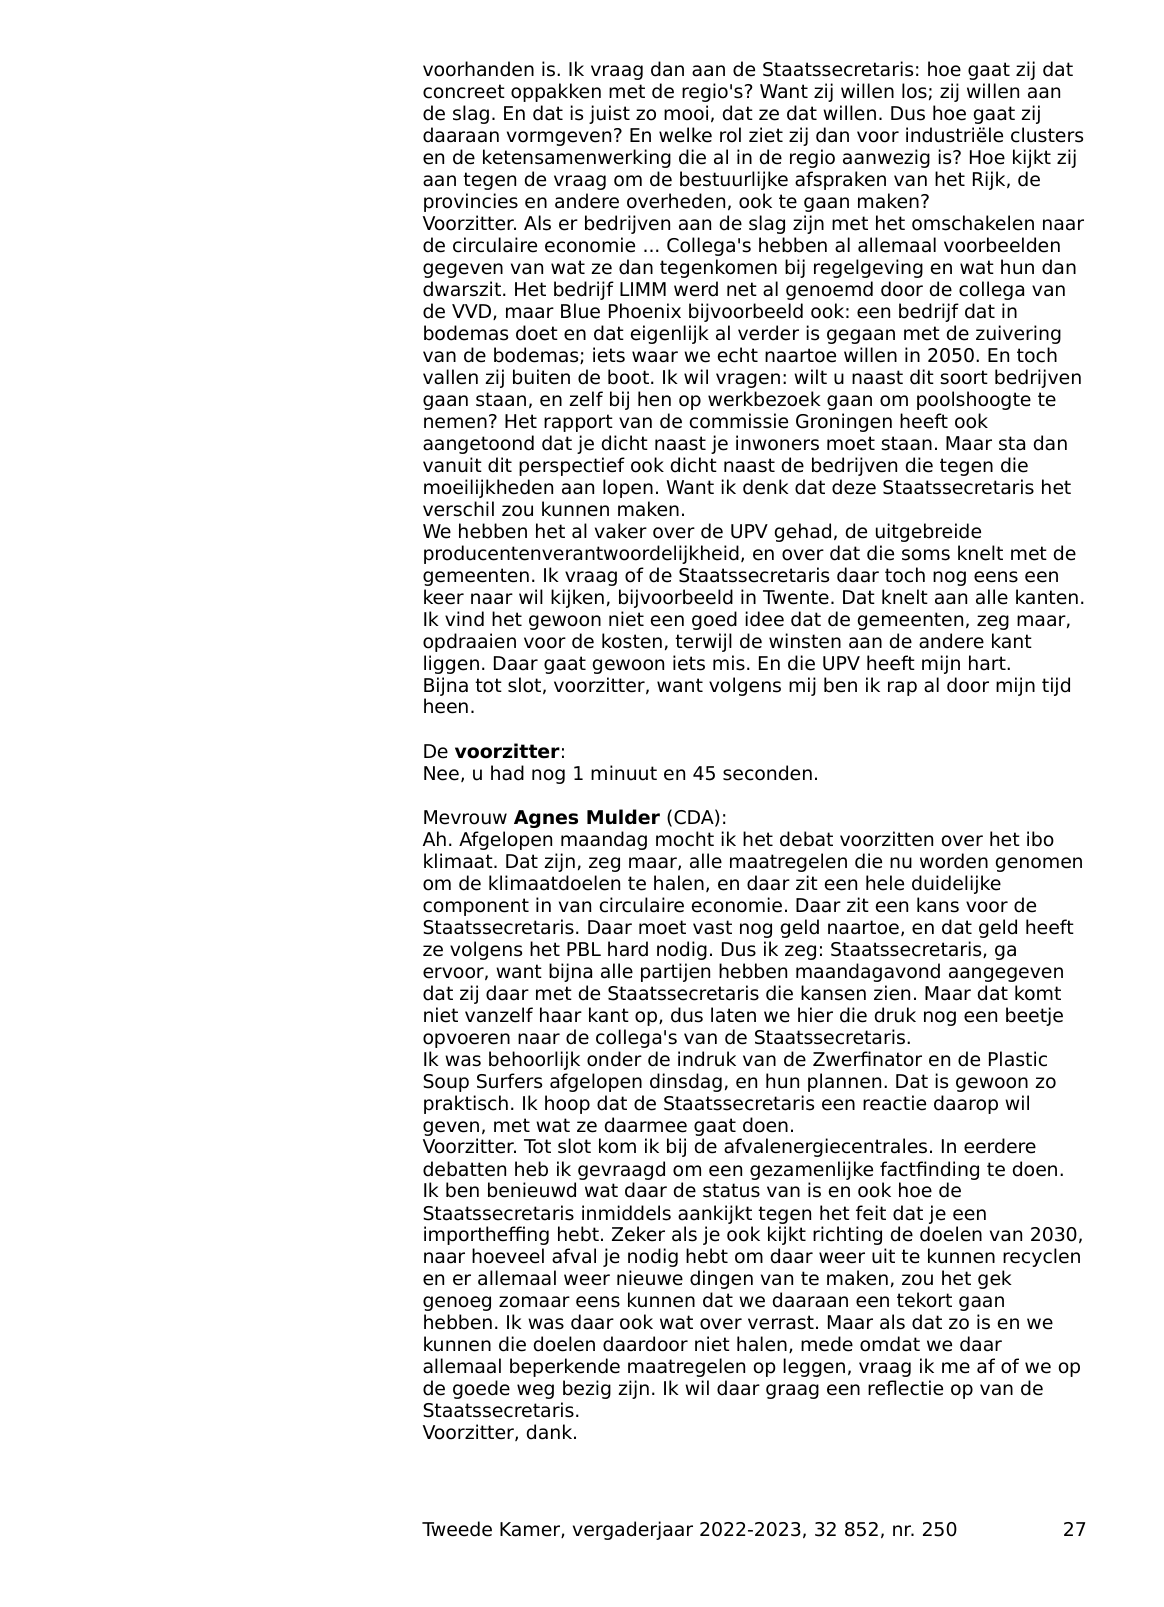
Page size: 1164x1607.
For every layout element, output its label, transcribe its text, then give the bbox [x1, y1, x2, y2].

text Voorzitter. Tot slot kom ik bij de afvalenergiecentrales. In eerdere debatten heb ik gevraagd om een gezamenlijke factfinding te doen. Ik ben benieuwd wat daar de status van is en ook hoe de Staatssecretaris inmiddels aankijkt tegen het feit dat je een importheffing hebt. Zeker als je ook kijkt richting de doelen van 2030, naar hoeveel afval je nodig hebt om daar weer uit te kunnen recyclen en er allemaal weer nieuwe dingen van te maken, zou het gek genoeg zomaar eens kunnen dat we daaraan een tekort gaan hebben. Ik was daar ook wat over verrast. Maar als dat zo is en we kunnen die doelen daardoor niet halen, mede omdat we daar allemaal beperkende maatregelen op leggen, vraag ik me af of we op de goede weg bezig zijn. Ik wil daar graag een reflectie op van de Staatssecretaris. [422, 1136, 1087, 1422]
text voorhanden is. Ik vraag dan aan de Staatssecretaris: hoe gaat zij dat concreet oppakken met de regio's? Want zij willen los; zij willen aan de slag. En dat is juist zo mooi, dat ze dat willen. Dus hoe gaat zij daaraan vormgeven? En welke rol ziet zij dan voor industriële clusters en de ketensamenwerking die al in de regio aanwezig is? Hoe kijkt zij aan tegen de vraag om de bestuurlijke afspraken van het Rijk, de provincies en andere overheden, ook te gaan maken? [422, 59, 1087, 213]
text Ah. Afgelopen maandag mocht ik het debat voorzitten over het ibo klimaat. Dat zijn, zeg maar, alle maatregelen die nu worden genomen om de klimaatdoelen te halen, en daar zit een hele duidelijke component in van circulaire economie. Daar zit een kans voor de Staatssecretaris. Daar moet vast nog geld naartoe, en dat geld heeft ze volgens het PBL hard nodig. Dus ik zeg: Staatssecretaris, ga ervoor, want bijna alle partijen hebben maandagavond aangegeven dat zij daar met de Staatssecretaris die kansen zien. Maar dat komt niet vanzelf haar kant op, dus laten we hier die druk nog een beetje opvoeren naar de collega's van de Staatssecretaris. [422, 829, 1087, 1048]
text Bijna tot slot, voorzitter, want volgens mij ben ik rap al door mijn tijd heen. [422, 674, 1087, 718]
text We hebben het al vaker over de UPV gehad, de uitgebreide producentenverantwoordelijkheid, en over dat die soms knelt met de gemeenten. Ik vraag of de Staatssecretaris daar toch nog eens een keer naar wil kijken, bijvoorbeeld in Twente. Dat knelt aan alle kanten. Ik vind het gewoon niet een goed idee dat de gemeenten, zeg maar, opdraaien voor de kosten, terwijl de winsten aan de andere kant liggen. Daar gaat gewoon iets mis. En die UPV heeft mijn hart. [422, 521, 1087, 674]
text Mevrouw Agnes Mulder (CDA): [422, 807, 1087, 829]
text De voorzitter: [422, 741, 1087, 763]
text Ik was behoorlijk onder de indruk van de Zwerfinator en de Plastic Soup Surfers afgelopen dinsdag, en hun plannen. Dat is gewoon zo praktisch. Ik hoop dat de Staatssecretaris een reactie daarop wil geven, met wat ze daarmee gaat doen. [422, 1048, 1087, 1136]
text Voorzitter. Als er bedrijven aan de slag zijn met het omschakelen naar de circulaire economie ... Collega's hebben al allemaal voorbeelden gegeven van wat ze dan tegenkomen bij regelgeving en wat hun dan dwarszit. Het bedrijf LIMM werd net al genoemd door de collega van de VVD, maar Blue Phoenix bijvoorbeeld ook: een bedrijf dat in bodemas doet en dat eigenlijk al verder is gegaan met de zuivering van de bodemas; iets waar we echt naartoe willen in 2050. En toch vallen zij buiten de boot. Ik wil vragen: wilt u naast dit soort bedrijven gaan staan, en zelf bij hen op werkbezoek gaan om poolshoogte te nemen? Het rapport van de commissie Groningen heeft ook aangetoond dat je dicht naast je inwoners moet staan. Maar sta dan vanuit dit perspectief ook dicht naast de bedrijven die tegen die moeilijkheden aan lopen. Want ik denk dat deze Staatssecretaris het verschil zou kunnen maken. [422, 213, 1087, 521]
text Voorzitter, dank. [422, 1422, 1087, 1444]
text Nee, u had nog 1 minuut en 45 seconden. [422, 763, 1087, 784]
